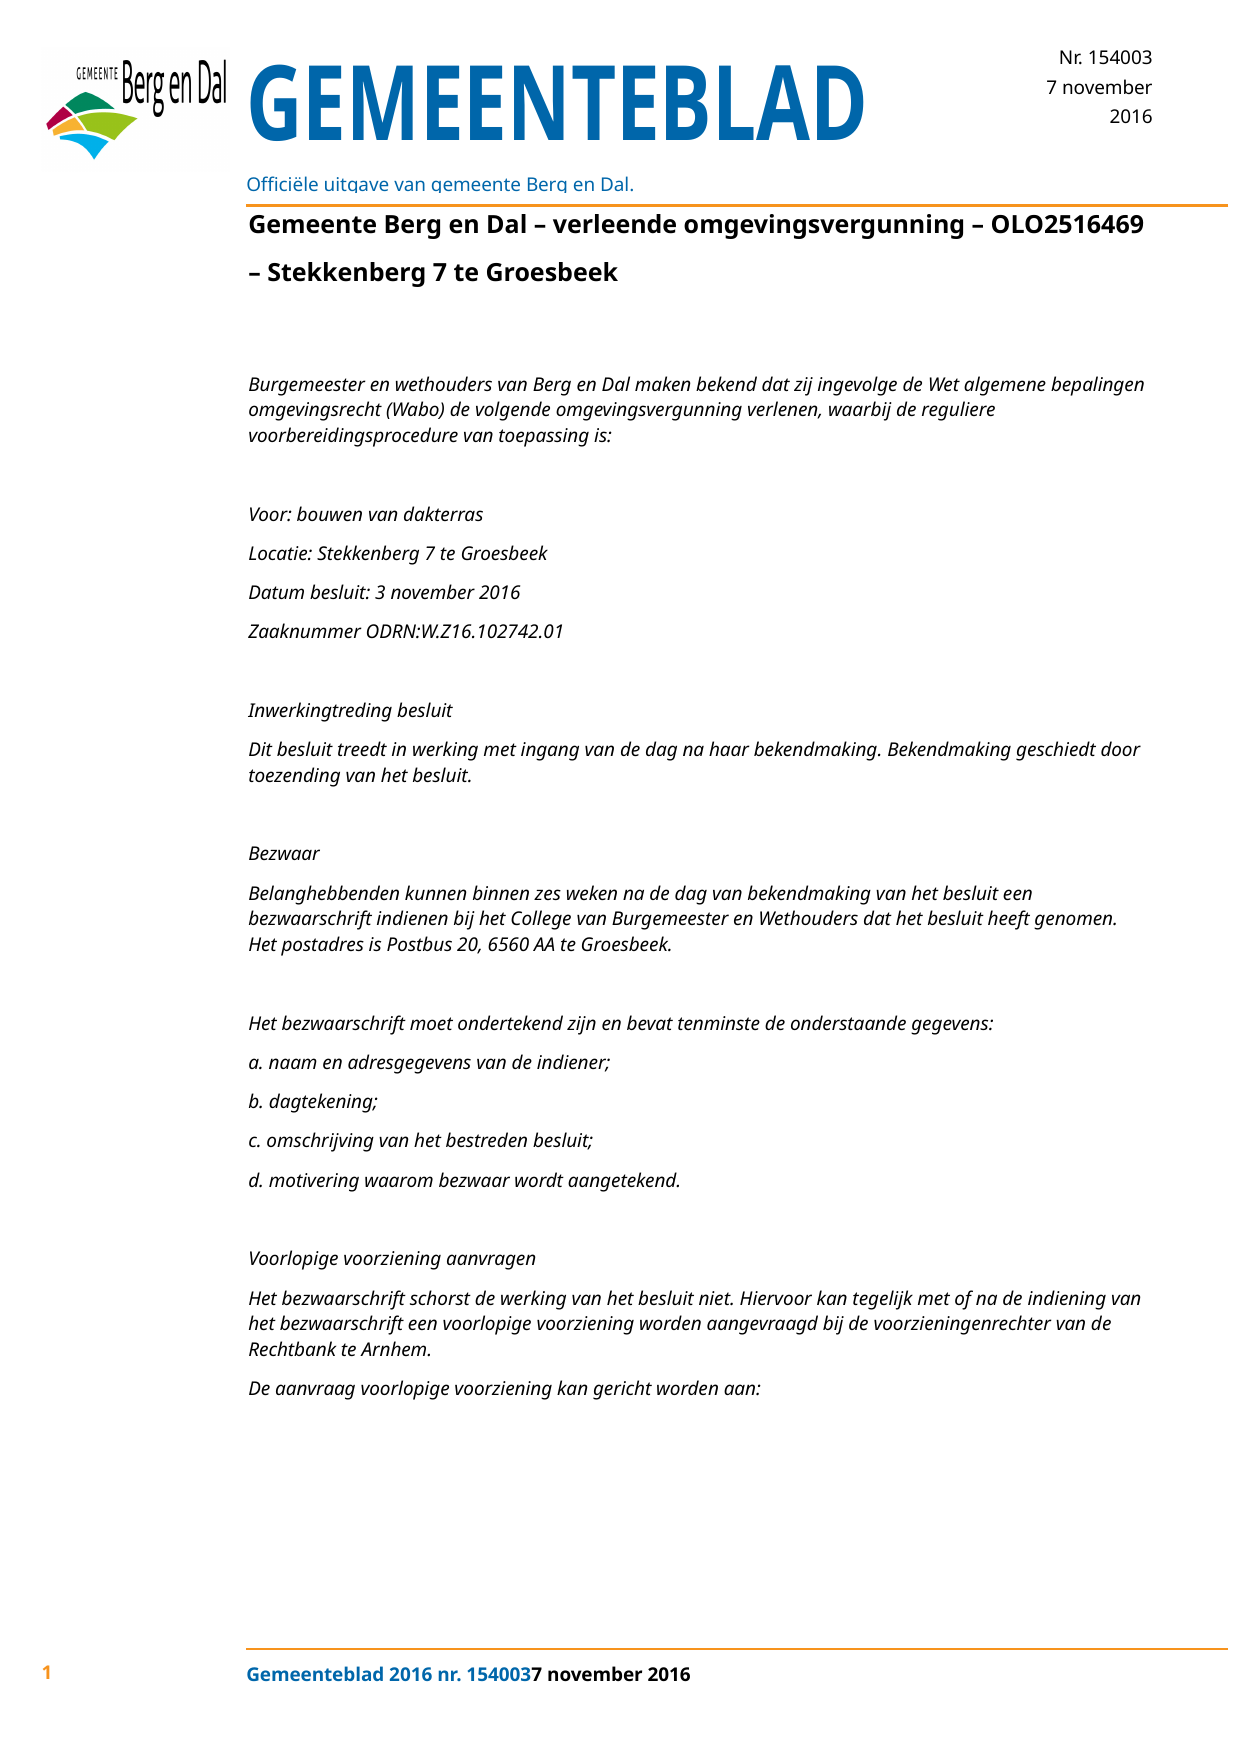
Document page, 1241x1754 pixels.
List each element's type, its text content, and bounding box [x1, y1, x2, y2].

text Gemeente Berg en Dal – verleende omgevingsvergunning – OLO2516469 – Stekkenberg 7 te Groesbeek [248, 207, 1152, 288]
text Het bezwaarschrift moet ondertekend zijn en bevat tenminste de onderstaande gegevens: [248, 1010, 1152, 1036]
text Zaaknummer ODRN:W.Z16.102742.01 [248, 618, 1152, 644]
text Het bezwaarschrift schorst de werking van het besluit niet. Hiervoor kan tegelijk met of na de indiening van het bezwaarschrift een voorlopige voorziening worden aangevraagd bij de voorzieningenrechter van de Rechtbank te Arnhem. [248, 1285, 1152, 1362]
text De aanvraag voorlopige voorziening kan gericht worden aan: [248, 1376, 1152, 1401]
text Burgemeester en wethouders van Berg en Dal maken bekend dat zij ingevolge de Wet algemene bepalingen omgevingsrecht (Wabo) de volgende omgevingsvergunning verlenen, waarbij de reguliere voorbereidingsprocedure van toepassing is: [248, 371, 1152, 448]
text Voorlopige voorziening aanvragen [248, 1246, 1152, 1271]
text Datum besluit: 3 november 2016 [248, 579, 1152, 605]
text Inwerkingtreding besluit [248, 697, 1152, 723]
text c. omschrijving van het bestreden besluit; [248, 1128, 1152, 1153]
text Locatie: Stekkenberg 7 te Groesbeek [248, 540, 1152, 566]
text Dit besluit treedt in werking met ingang van de dag na haar bekendmaking. Bekendmaking geschiedt door toezending van het besluit. [248, 736, 1152, 788]
text d. motivering waarom bezwaar wordt aangetekend. [248, 1167, 1152, 1193]
text Bezwaar [248, 841, 1152, 866]
text Voor: bouwen van dakterras [248, 501, 1152, 526]
text a. naam en adresgegevens van de indiener; [248, 1049, 1152, 1075]
text b. dagtekening; [248, 1088, 1152, 1114]
picture [41, 47, 231, 172]
text Belanghebbenden kunnen binnen zes weken na de dag van bekendmaking van het besluit een bezwaarschrift indienen bij het College van Burgemeester en Wethouders dat het besluit heeft genomen. Het postadres is Postbus 20, 6560 AA te Groesbeek. [248, 880, 1152, 957]
